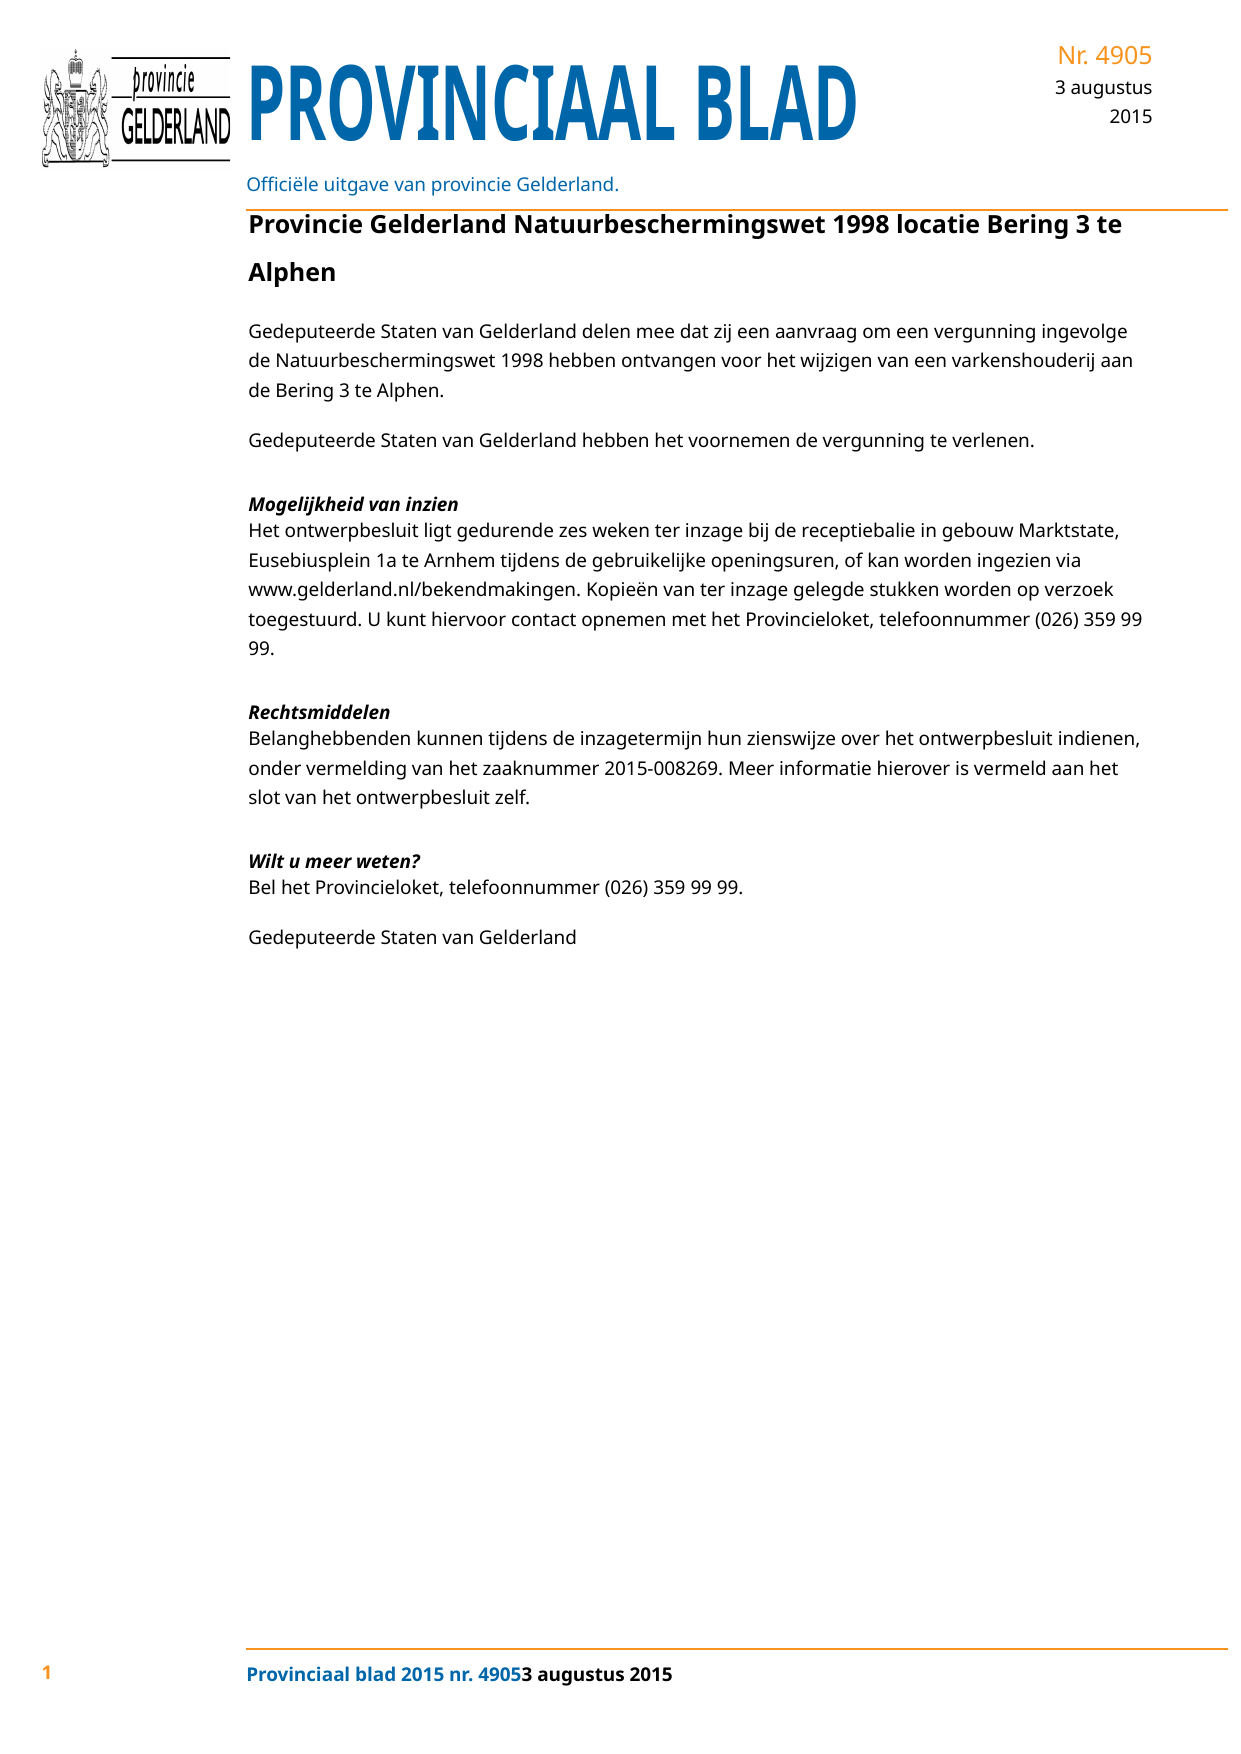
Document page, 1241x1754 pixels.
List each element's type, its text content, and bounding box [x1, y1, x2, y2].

text Belanghebbenden kunnen tijdens de inzagetermijn hun zienswijze over het ontwerpbesluit indienen, onder vermelding van het zaaknummer 2015-008269. Meer informatie hierover is vermeld aan het slot van het ontwerpbesluit zelf. [248, 725, 1152, 810]
text Gedeputeerde Staten van Gelderland delen mee dat zij een aanvraag om een vergunning ingevolge de Natuurbeschermingswet 1998 hebben ontvangen voor het wijzigen van een varkenshouderij aan de Bering 3 te Alphen. [248, 318, 1152, 403]
text Het ontwerpbesluit ligt gedurende zes weken ter inzage bij de receptiebalie in gebouw Marktstate, Eusebiusplein 1a te Arnhem tijdens de gebruikelijke openingsuren, of kan worden ingezien via www.gelderland.nl/bekendmakingen. Kopieën van ter inzage gelegde stukken worden op verzoek toegestuurd. U kunt hiervoor contact opnemen met het Provincieloket, telefoonnummer (026) 359 99 99. [248, 517, 1152, 661]
text Rechtsmiddelen [248, 699, 1152, 725]
text Bel het Provincieloket, telefoonnummer (026) 359 99 99. [248, 874, 1152, 900]
text Wilt u meer weten? [248, 848, 1152, 874]
text Mogelijkheid van inzien [248, 491, 1152, 517]
text Gedeputeerde Staten van Gelderland [248, 924, 1152, 950]
text Provincie Gelderland Natuurbeschermingswet 1998 locatie Bering 3 te Alphen [248, 211, 1152, 288]
text Gedeputeerde Staten van Gelderland hebben het voornemen de vergunning te verlenen. [248, 427, 1152, 453]
picture [41, 47, 231, 172]
